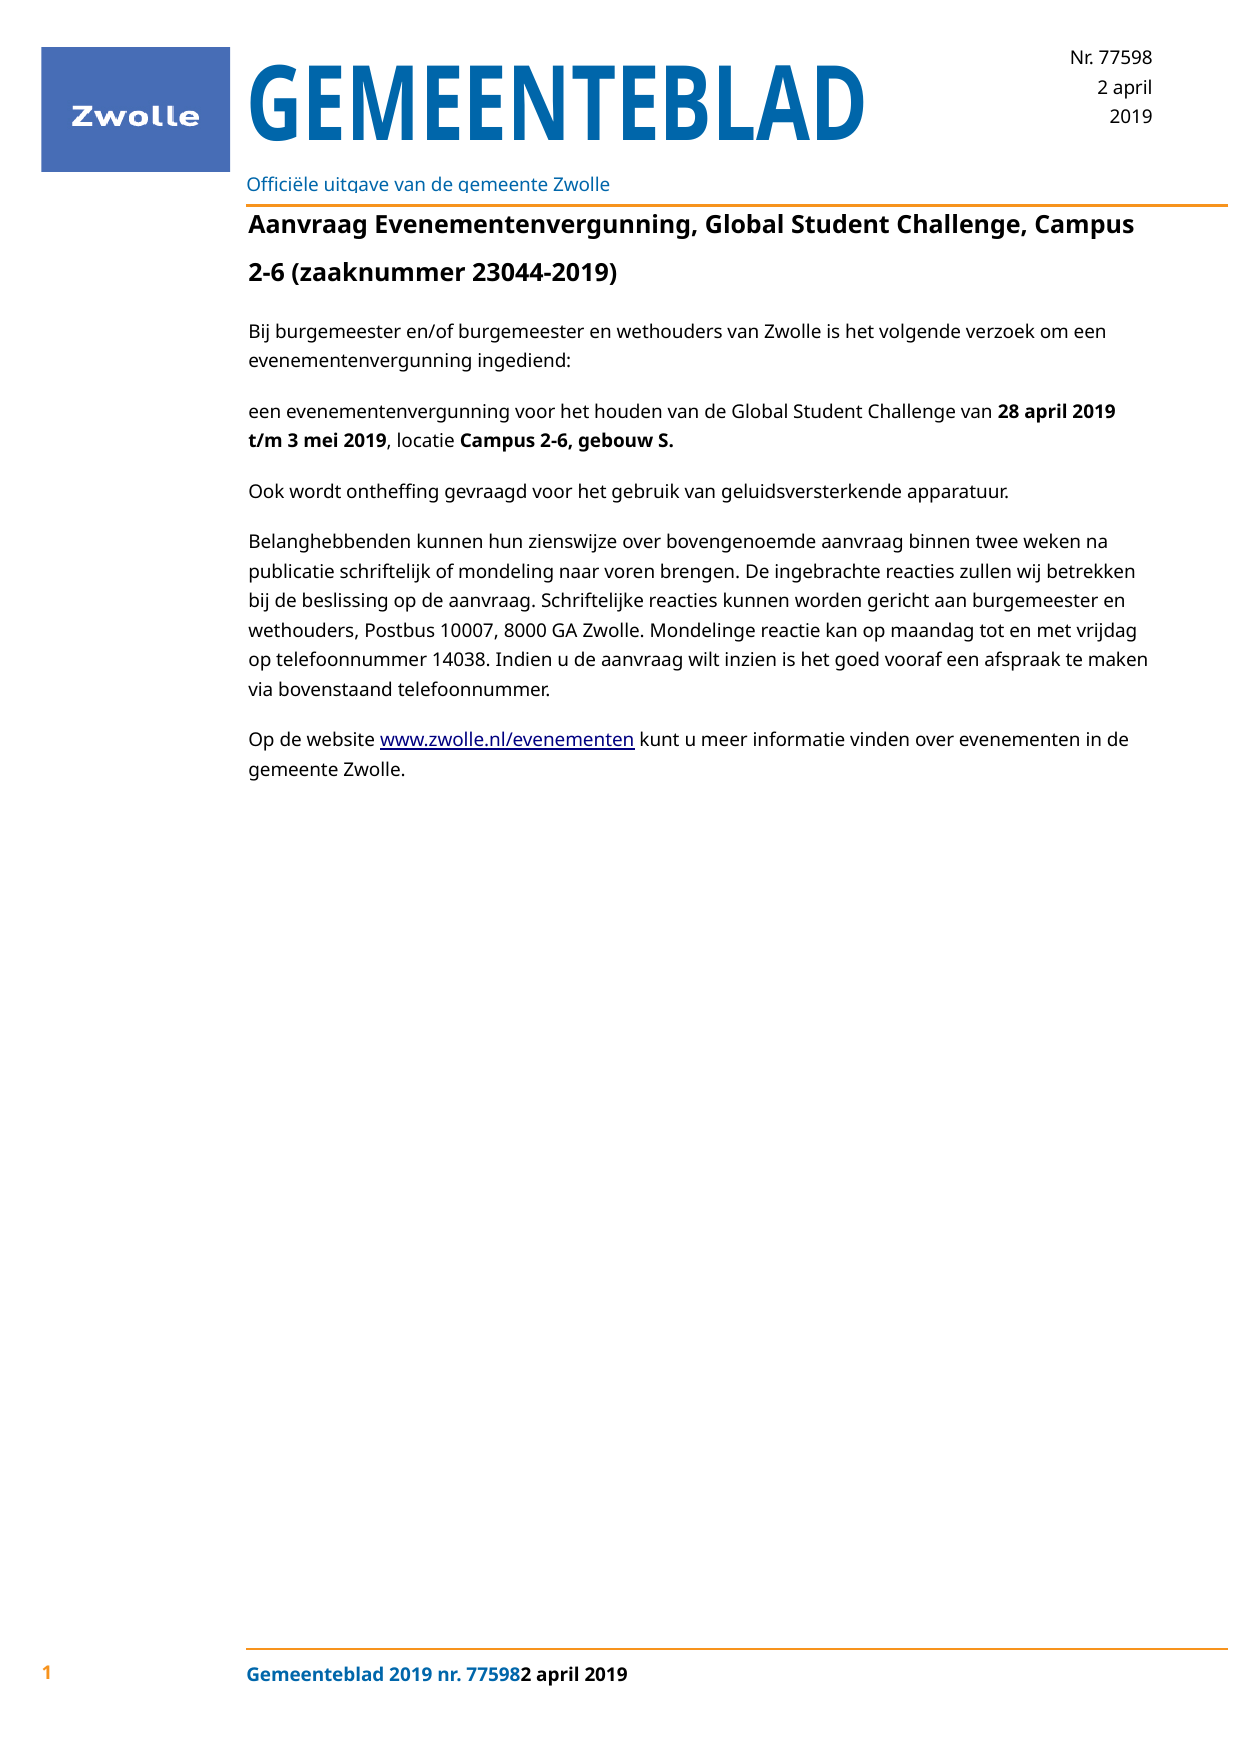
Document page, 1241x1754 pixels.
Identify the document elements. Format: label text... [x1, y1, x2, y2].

picture [41, 47, 231, 172]
text Aanvraag Evenementenvergunning, Global Student Challenge, Campus 2-6 (zaaknummer 23044-2019) [248, 207, 1152, 288]
text een evenementenvergunning voor het houden van de Global Student Challenge van 28 april 2019 t/m 3 mei 2019, locatie Campus 2-6, gebouw S. [248, 398, 1152, 453]
text Ook wordt ontheffing gevraagd voor het gebruik van geluidsversterkende apparatuur. [248, 478, 1152, 504]
text Belanghebbenden kunnen hun zienswijze over bovengenoemde aanvraag binnen twee weken na publicatie schriftelijk of mondeling naar voren brengen. De ingebrachte reacties zullen wij betrekken bij de beslissing op de aanvraag. Schriftelijke reacties kunnen worden gericht aan burgemeester en wethouders, Postbus 10007, 8000 GA Zwolle. Mondelinge reactie kan op maandag tot en met vrijdag op telefoonnummer 14038. Indien u de aanvraag wilt inzien is het goed vooraf een afspraak te maken via bovenstaand telefoonnummer. [248, 528, 1152, 702]
text Op de website www.zwolle.nl/evenementen kunt u meer informatie vinden over evenementen in de gemeente Zwolle. [248, 727, 1152, 782]
text Bij burgemeester en/of burgemeester en wethouders van Zwolle is het volgende verzoek om een evenementenvergunning ingediend: [248, 318, 1152, 373]
